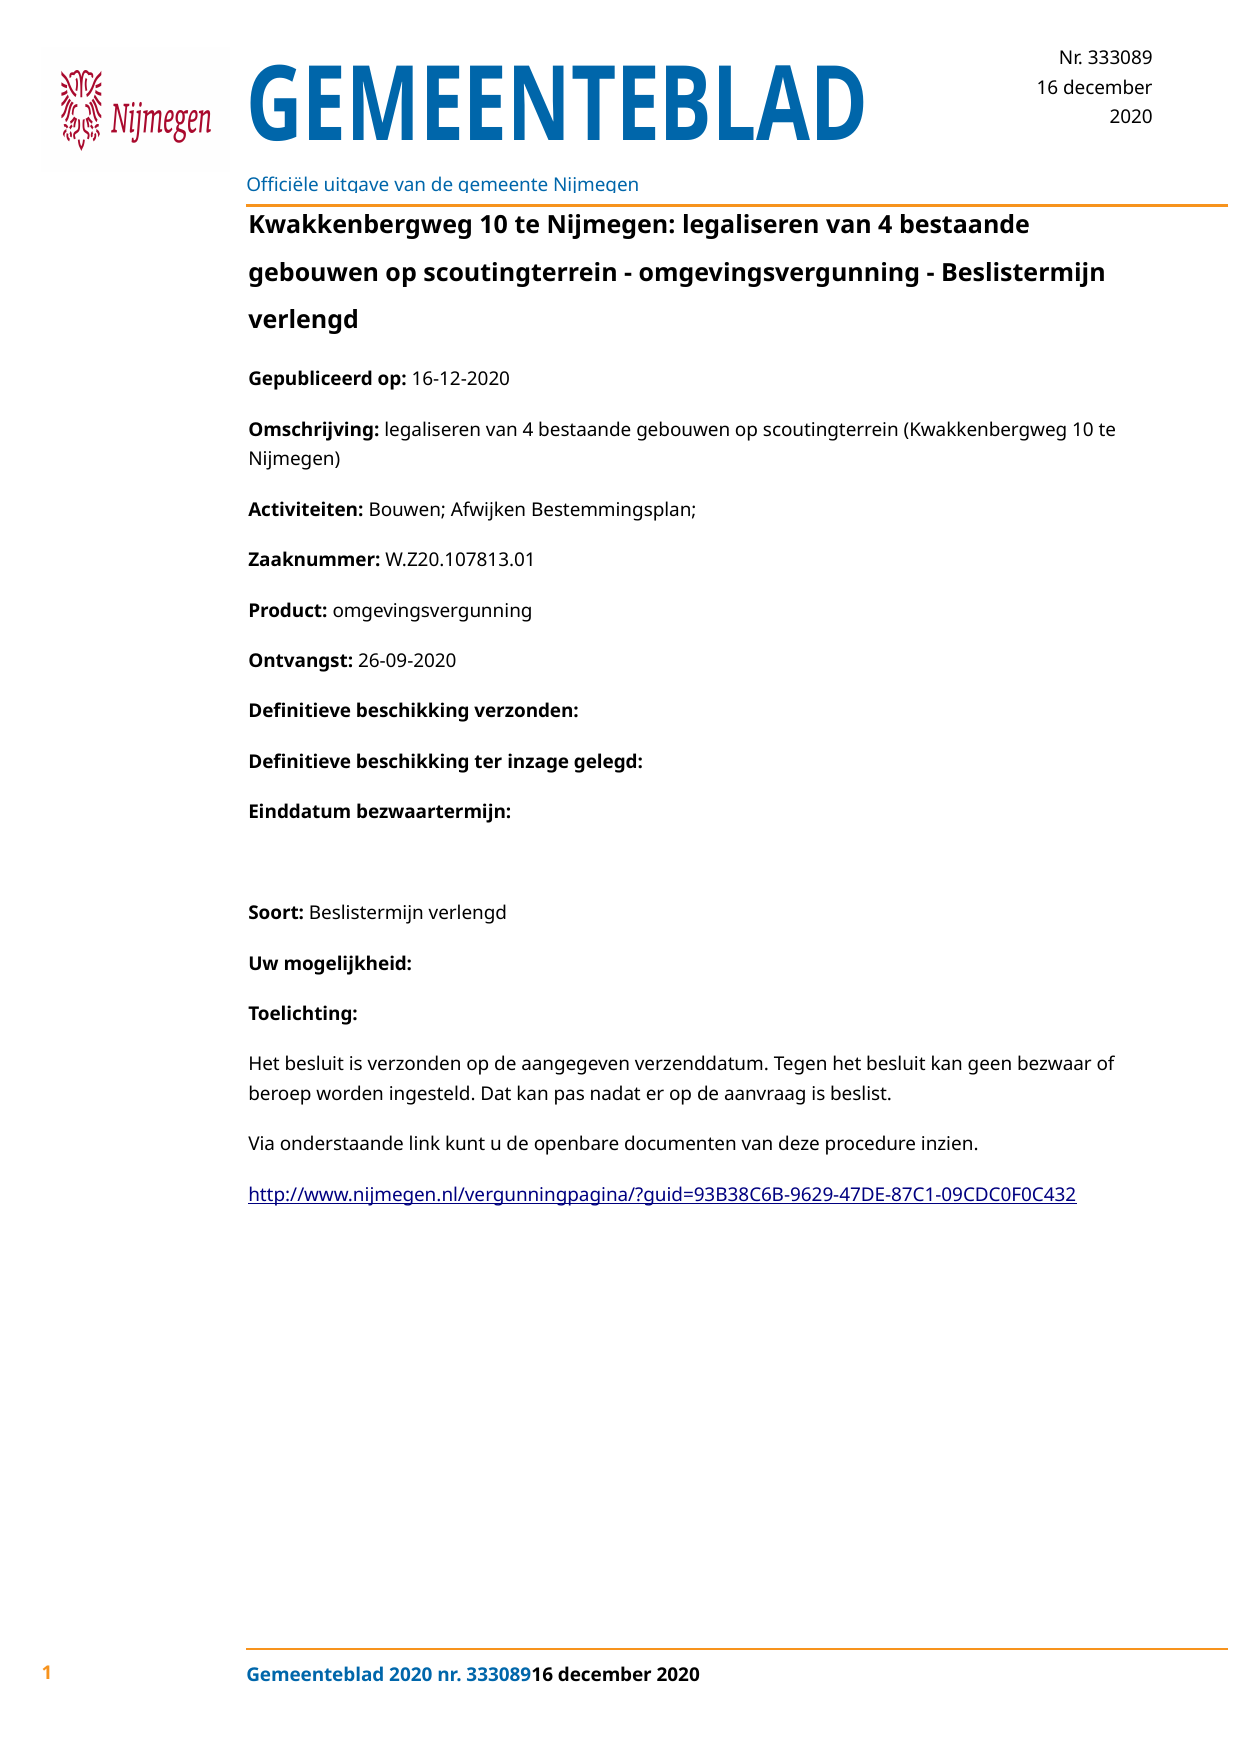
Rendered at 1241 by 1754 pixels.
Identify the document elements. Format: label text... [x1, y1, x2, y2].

text Kwakkenbergweg 10 te Nijmegen: legaliseren van 4 bestaande gebouwen op scoutingterrein - omgevingsvergunning - Beslistermijn verlengd [248, 207, 1152, 336]
text Omschrijving: legaliseren van 4 bestaande gebouwen op scoutingterrein (Kwakkenbergweg 10 te Nijmegen) [248, 416, 1152, 471]
text Toelichting: [248, 1000, 1152, 1026]
text Activiteiten: Bouwen; Afwijken Bestemmingsplan; [248, 496, 1152, 522]
text Het besluit is verzonden op de aangegeven verzenddatum. Tegen het besluit kan geen bezwaar of beroep worden ingesteld. Dat kan pas nadat er op de aanvraag is beslist. [248, 1051, 1152, 1106]
picture [41, 47, 231, 172]
text Product: omgevingsvergunning [248, 597, 1152, 622]
text Einddatum bezwaartermijn: [248, 798, 1152, 824]
text Uw mogelijkheid: [248, 950, 1152, 975]
text Definitieve beschikking verzonden: [248, 698, 1152, 723]
text Definitieve beschikking ter inzage gelegd: [248, 748, 1152, 774]
text Gepubliceerd op: 16-12-2020 [248, 366, 1152, 391]
text Soort: Beslistermijn verlengd [248, 899, 1152, 925]
text Ontvangst: 26-09-2020 [248, 647, 1152, 673]
text http://www.nijmegen.nl/vergunningpagina/?guid=93B38C6B-9629-47DE-87C1-09CDC0F0C432 [248, 1181, 1152, 1207]
text Via onderstaande link kunt u de openbare documenten van deze procedure inzien. [248, 1131, 1152, 1156]
text Zaaknummer: W.Z20.107813.01 [248, 546, 1152, 572]
